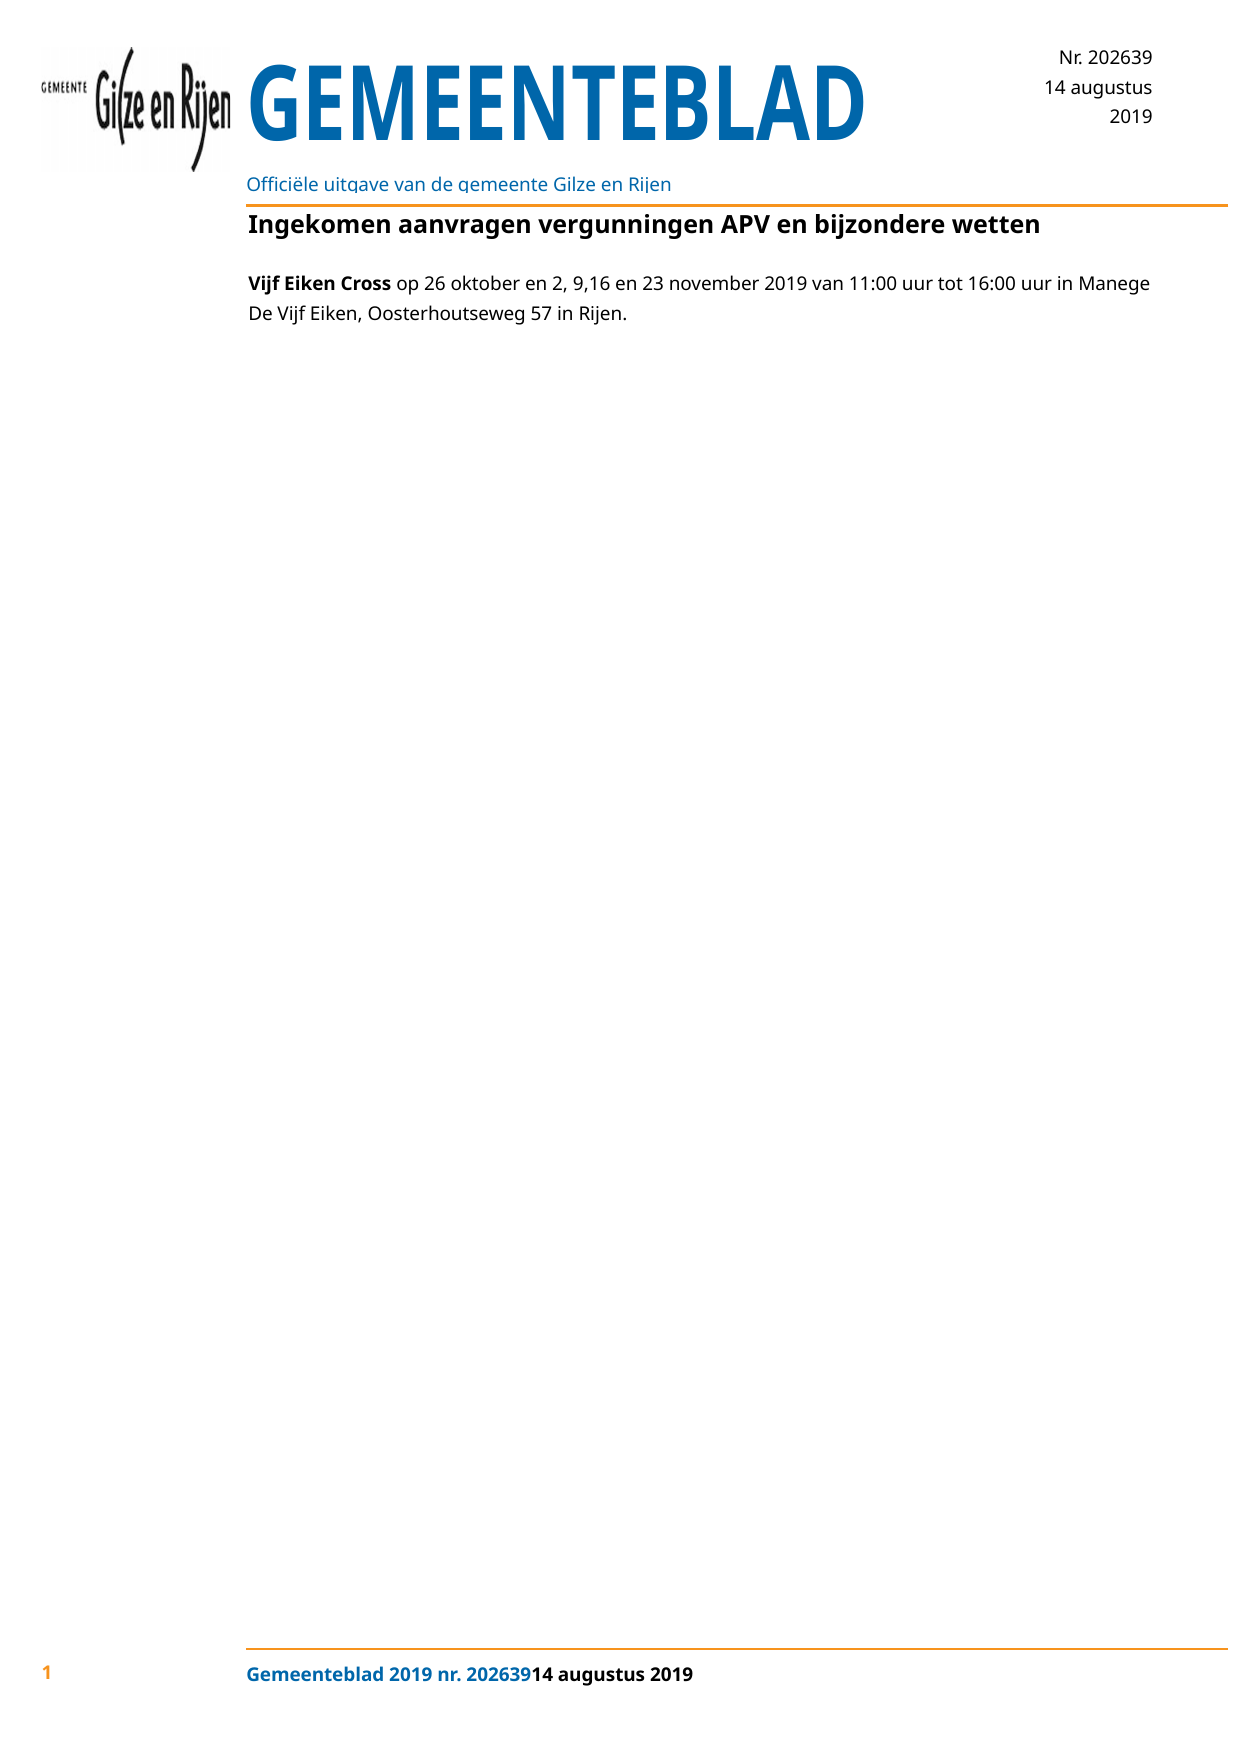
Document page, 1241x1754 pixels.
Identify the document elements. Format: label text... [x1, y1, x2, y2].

text Ingekomen aanvragen vergunningen APV en bijzondere wetten [248, 207, 1152, 241]
text Vijf Eiken Cross op 26 oktober en 2, 9,16 en 23 november 2019 van 11:00 uur tot 16:00 uur in Manege De Vijf Eiken, Oosterhoutseweg 57 in Rijen. [248, 270, 1152, 326]
picture [41, 47, 231, 172]
